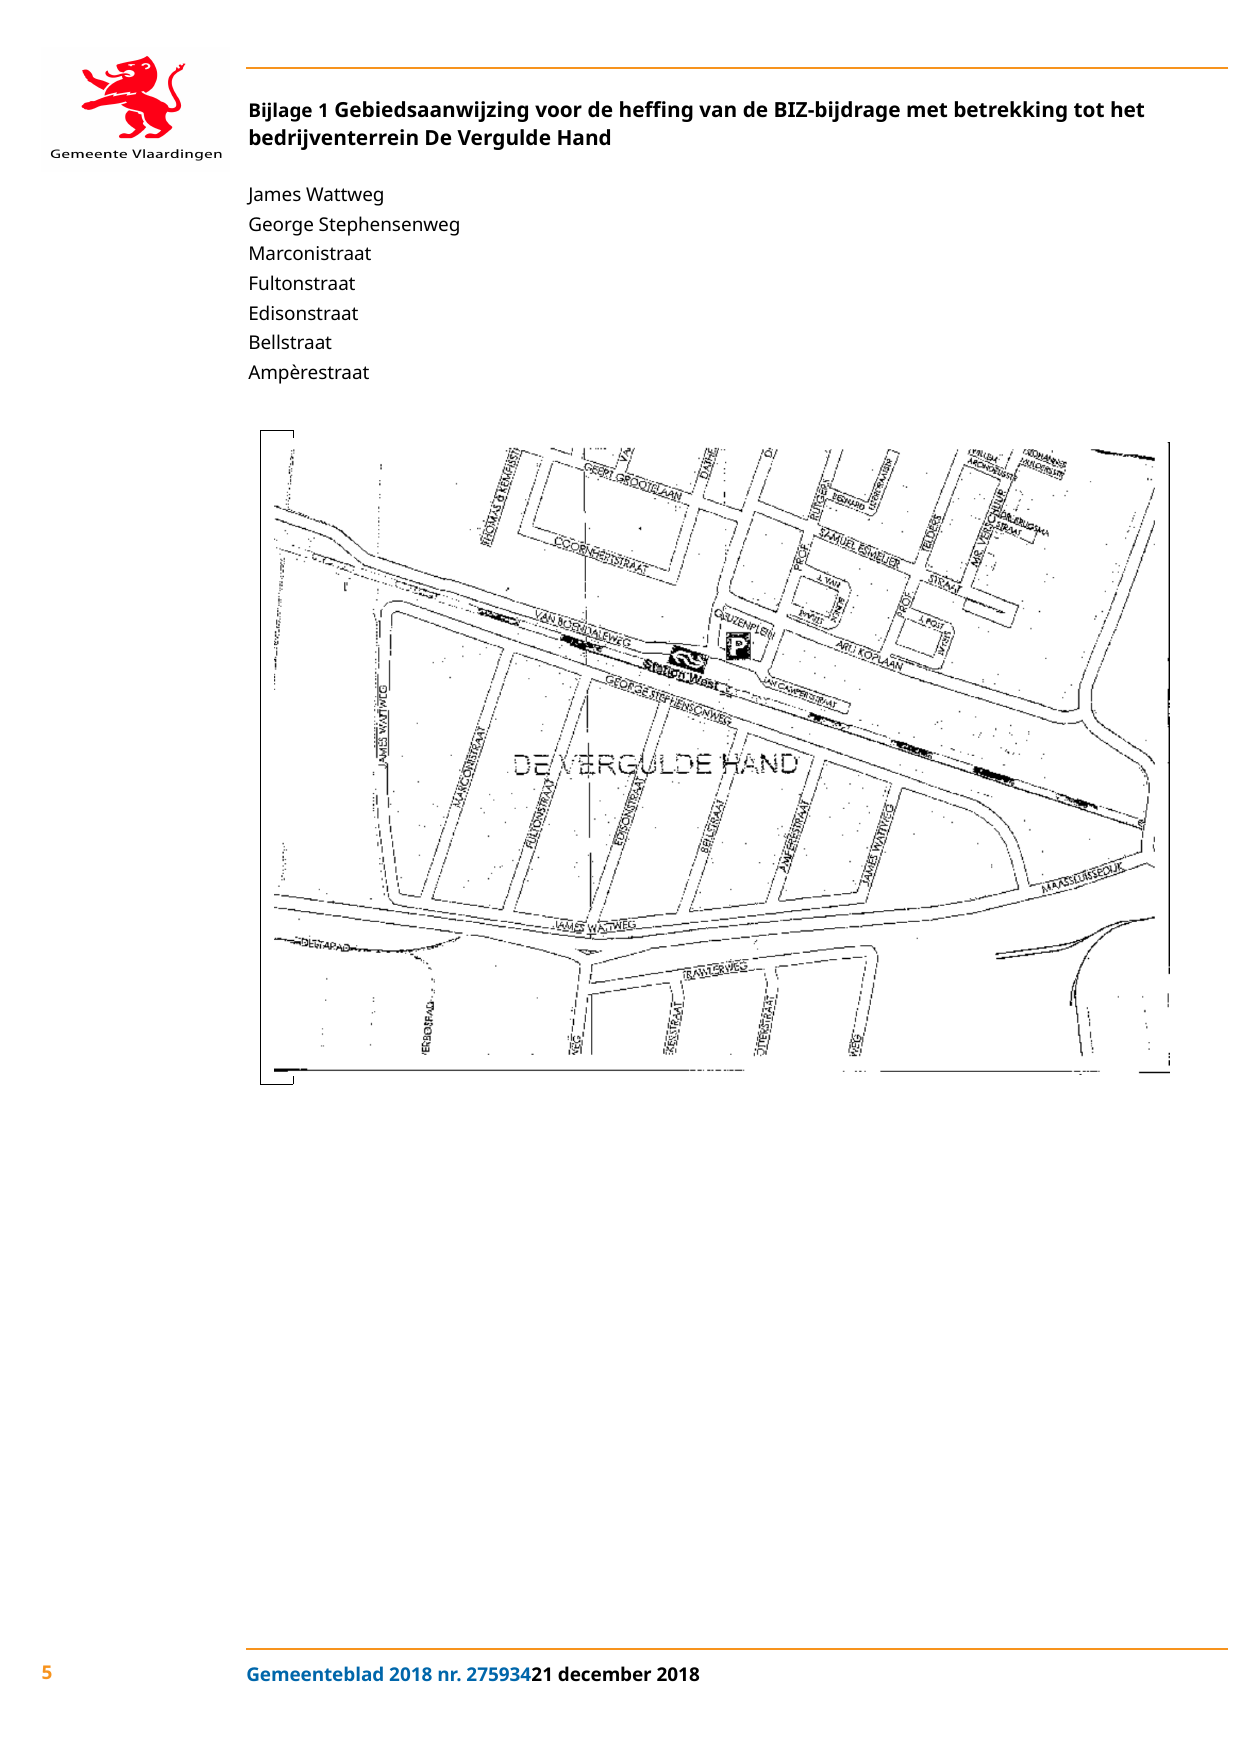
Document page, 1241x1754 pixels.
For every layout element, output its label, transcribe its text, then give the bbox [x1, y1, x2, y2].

text Marconistraat [248, 241, 1152, 266]
text Edisonstraat [248, 300, 1152, 325]
picture [268, 438, 1173, 1076]
text Ampèrestraat [248, 359, 1152, 384]
text George Stephensenweg [248, 211, 1152, 237]
text Bellstraat [248, 329, 1152, 355]
text Fultonstraat [248, 270, 1152, 296]
text James Wattweg [248, 181, 1152, 207]
text Bijlage 1 Gebiedsaanwijzing voor de heffing van de BIZ-bijdrage met betrekking tot het bedrijventerrein De Vergulde Hand [248, 95, 1152, 152]
picture [41, 47, 231, 172]
